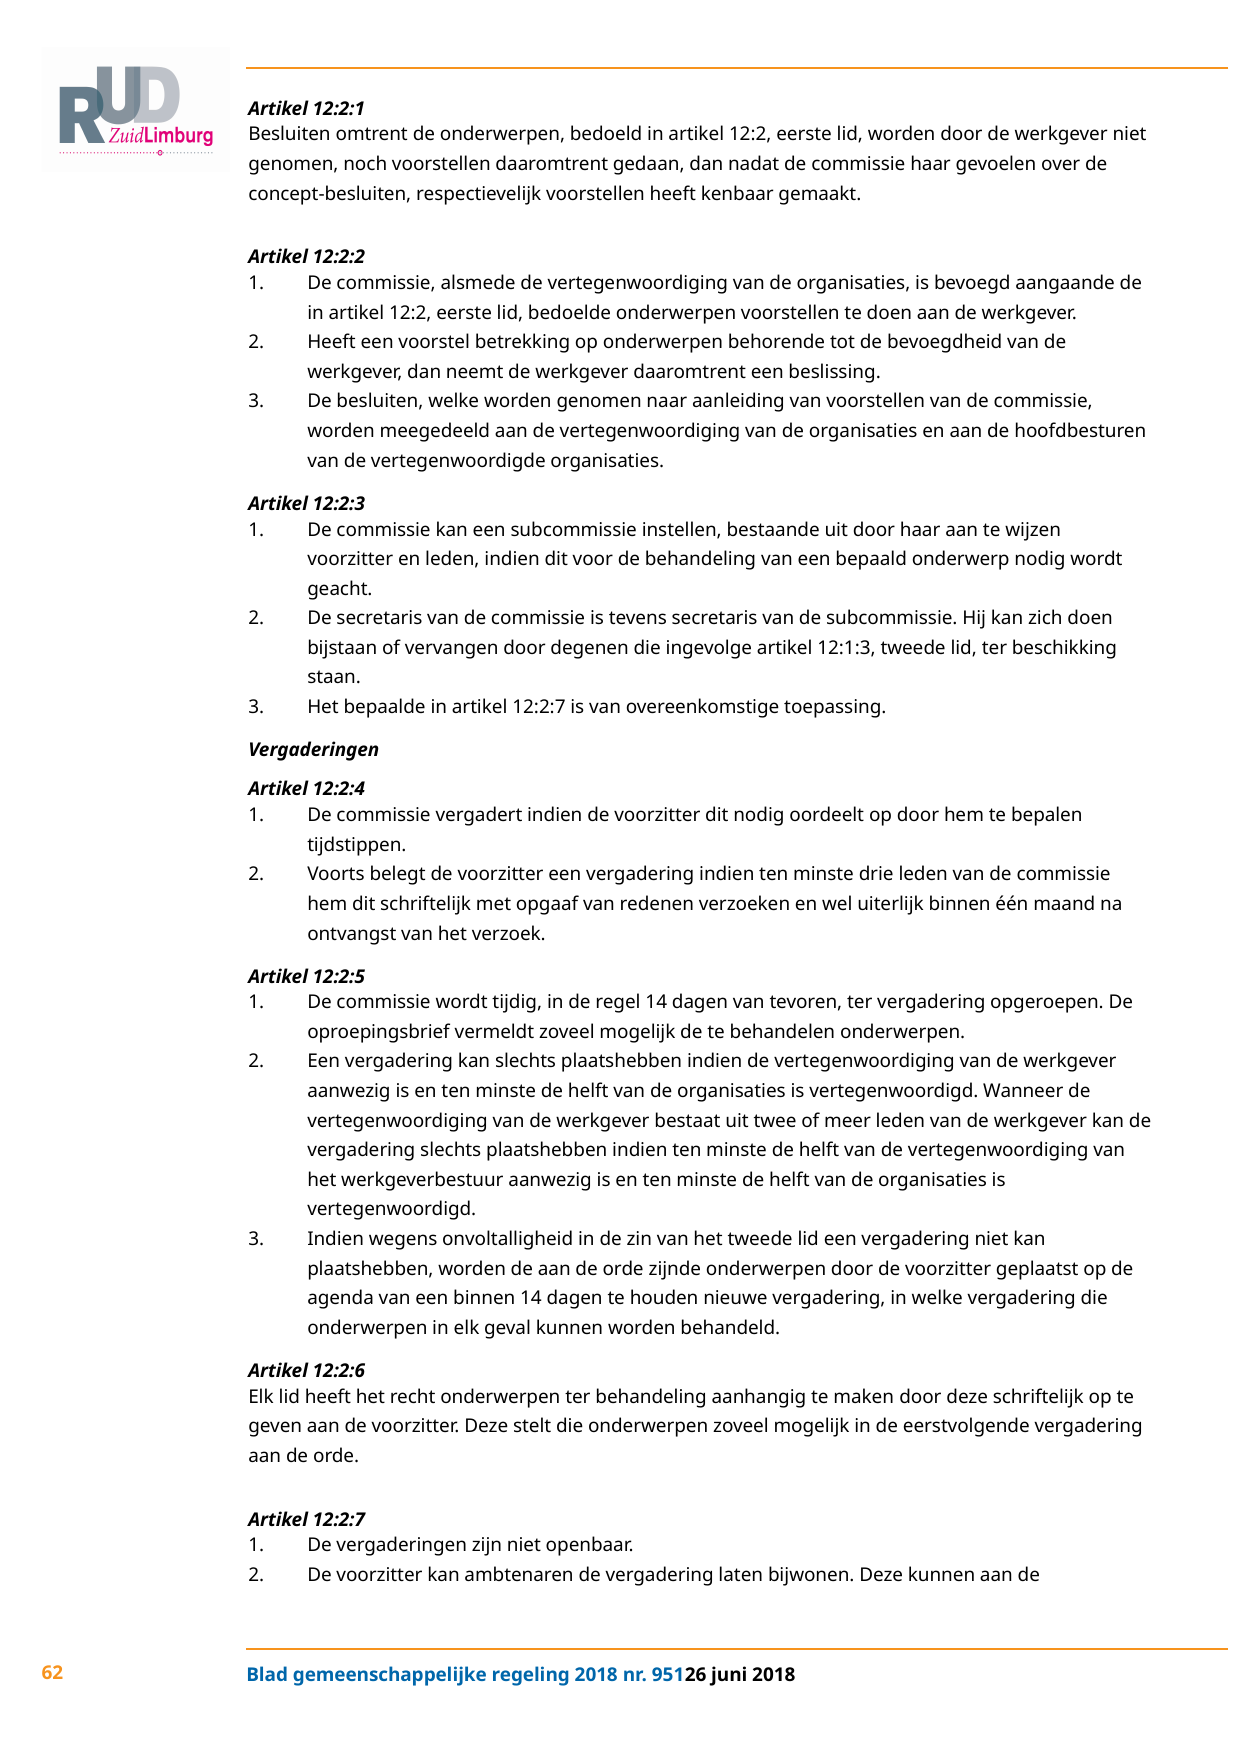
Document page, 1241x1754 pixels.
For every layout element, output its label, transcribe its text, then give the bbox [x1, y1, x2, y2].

text Artikel 12:2:1 [248, 95, 1152, 121]
list Voorts belegt de voorzitter een vergadering indien ten minste drie leden van de commissie hem dit schriftelijk met opgaaf van redenen verzoeken en wel uiterlijk binnen één maand na ontvangst van het verzoek. [248, 861, 1152, 945]
list De commissie, alsmede de vertegenwoordiging van de organisaties, is bevoegd aangaande de in artikel 12:2, eerste lid, bedoelde onderwerpen voorstellen te doen aan de werkgever. [248, 269, 1152, 325]
list De besluiten, welke worden genomen naar aanleiding van voorstellen van de commissie, worden meegedeeld aan de vertegenwoordiging van de organisaties en aan de hoofdbesturen van de vertegenwoordigde organisaties. [248, 388, 1152, 473]
text Vergaderingen [248, 736, 1152, 762]
list De commissie vergadert indien de voorzitter dit nodig oordeelt op door hem te bepalen tijdstippen. [248, 801, 1152, 857]
list De vergaderingen zijn niet openbaar. [248, 1532, 1152, 1557]
text Artikel 12:2:2 [248, 244, 1152, 269]
text Artikel 12:2:4 [248, 776, 1152, 801]
text Artikel 12:2:3 [248, 490, 1152, 516]
list Het bepaalde in artikel 12:2:7 is van overeenkomstige toepassing. [248, 693, 1152, 719]
text Artikel 12:2:7 [248, 1506, 1152, 1532]
text Besluiten omtrent de onderwerpen, bedoeld in artikel 12:2, eerste lid, worden door de werkgever niet genomen, noch voorstellen daaromtrent gedaan, dan nadat de commissie haar gevoelen over de concept-besluiten, respectievelijk voorstellen heeft kenbaar gemaakt. [248, 121, 1152, 205]
list De commissie kan een subcommissie instellen, bestaande uit door haar aan te wijzen voorzitter en leden, indien dit voor de behandeling van een bepaald onderwerp nodig wordt geacht. [248, 516, 1152, 601]
list De commissie wordt tijdig, in de regel 14 dagen van tevoren, ter vergadering opgeroepen. De oproepingsbrief vermeldt zoveel mogelijk de te behandelen onderwerpen. [248, 988, 1152, 1044]
text Elk lid heeft het recht onderwerpen ter behandeling aanhangig te maken door deze schriftelijk op te geven aan de voorzitter. Deze stelt die onderwerpen zoveel mogelijk in de eerstvolgende vergadering aan de orde. [248, 1383, 1152, 1468]
list Indien wegens onvoltalligheid in de zin van het tweede lid een vergadering niet kan plaatshebben, worden de aan de orde zijnde onderwerpen door de voorzitter geplaatst op de agenda van een binnen 14 dagen te houden nieuwe vergadering, in welke vergadering die onderwerpen in elk geval kunnen worden behandeld. [248, 1225, 1152, 1340]
text Artikel 12:2:5 [248, 963, 1152, 988]
picture [41, 47, 231, 172]
list Heeft een voorstel betrekking op onderwerpen behorende tot de bevoegdheid van de werkgever, dan neemt de werkgever daaromtrent een beslissing. [248, 328, 1152, 384]
text Artikel 12:2:6 [248, 1357, 1152, 1383]
list Een vergadering kan slechts plaatshebben indien de vertegenwoordiging van de werkgever aanwezig is en ten minste de helft van de organisaties is vertegenwoordigd. Wanneer de vertegenwoordiging van de werkgever bestaat uit twee of meer leden van de werkgever kan de vergadering slechts plaatshebben indien ten minste de helft van de vertegenwoordiging van het werkgeverbestuur aanwezig is en ten minste de helft van de organisaties is vertegenwoordigd. [248, 1048, 1152, 1221]
list De voorzitter kan ambtenaren de vergadering laten bijwonen. Deze kunnen aan de [248, 1561, 1152, 1587]
list De secretaris van de commissie is tevens secretaris van de subcommissie. Hij kan zich doen bijstaan of vervangen door degenen die ingevolge artikel 12:1:3, tweede lid, ter beschikking staan. [248, 604, 1152, 689]
